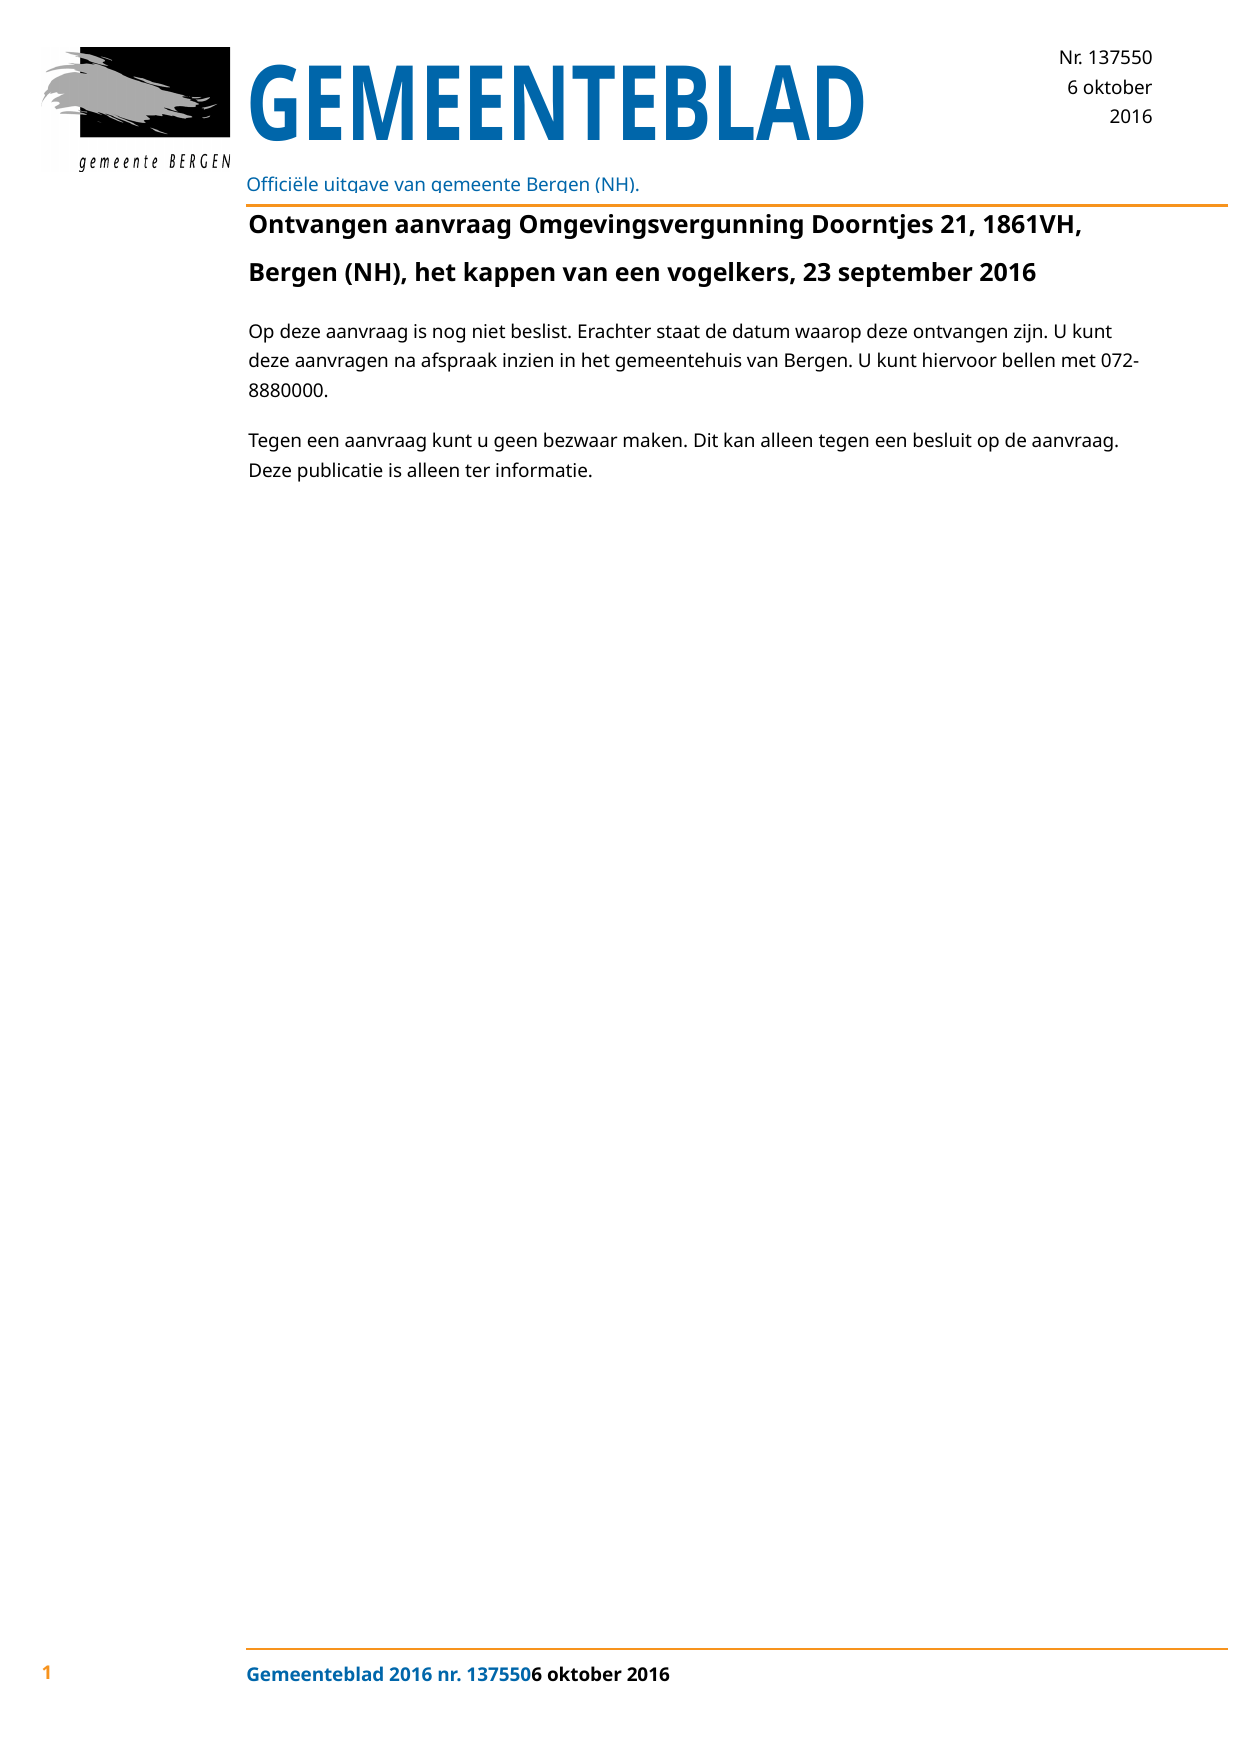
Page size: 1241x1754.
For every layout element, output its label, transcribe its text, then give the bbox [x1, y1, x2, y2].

text Tegen een aanvraag kunt u geen bezwaar maken. Dit kan alleen tegen een besluit op de aanvraag. Deze publicatie is alleen ter informatie. [248, 427, 1152, 483]
text Op deze aanvraag is nog niet beslist. Erachter staat de datum waarop deze ontvangen zijn. U kunt deze aanvragen na afspraak inzien in het gemeentehuis van Bergen. U kunt hiervoor bellen met 072-8880000. [248, 318, 1152, 403]
text Ontvangen aanvraag Omgevingsvergunning Doorntjes 21, 1861VH, Bergen (NH), het kappen van een vogelkers, 23 september 2016 [248, 207, 1152, 288]
picture [41, 47, 231, 172]
